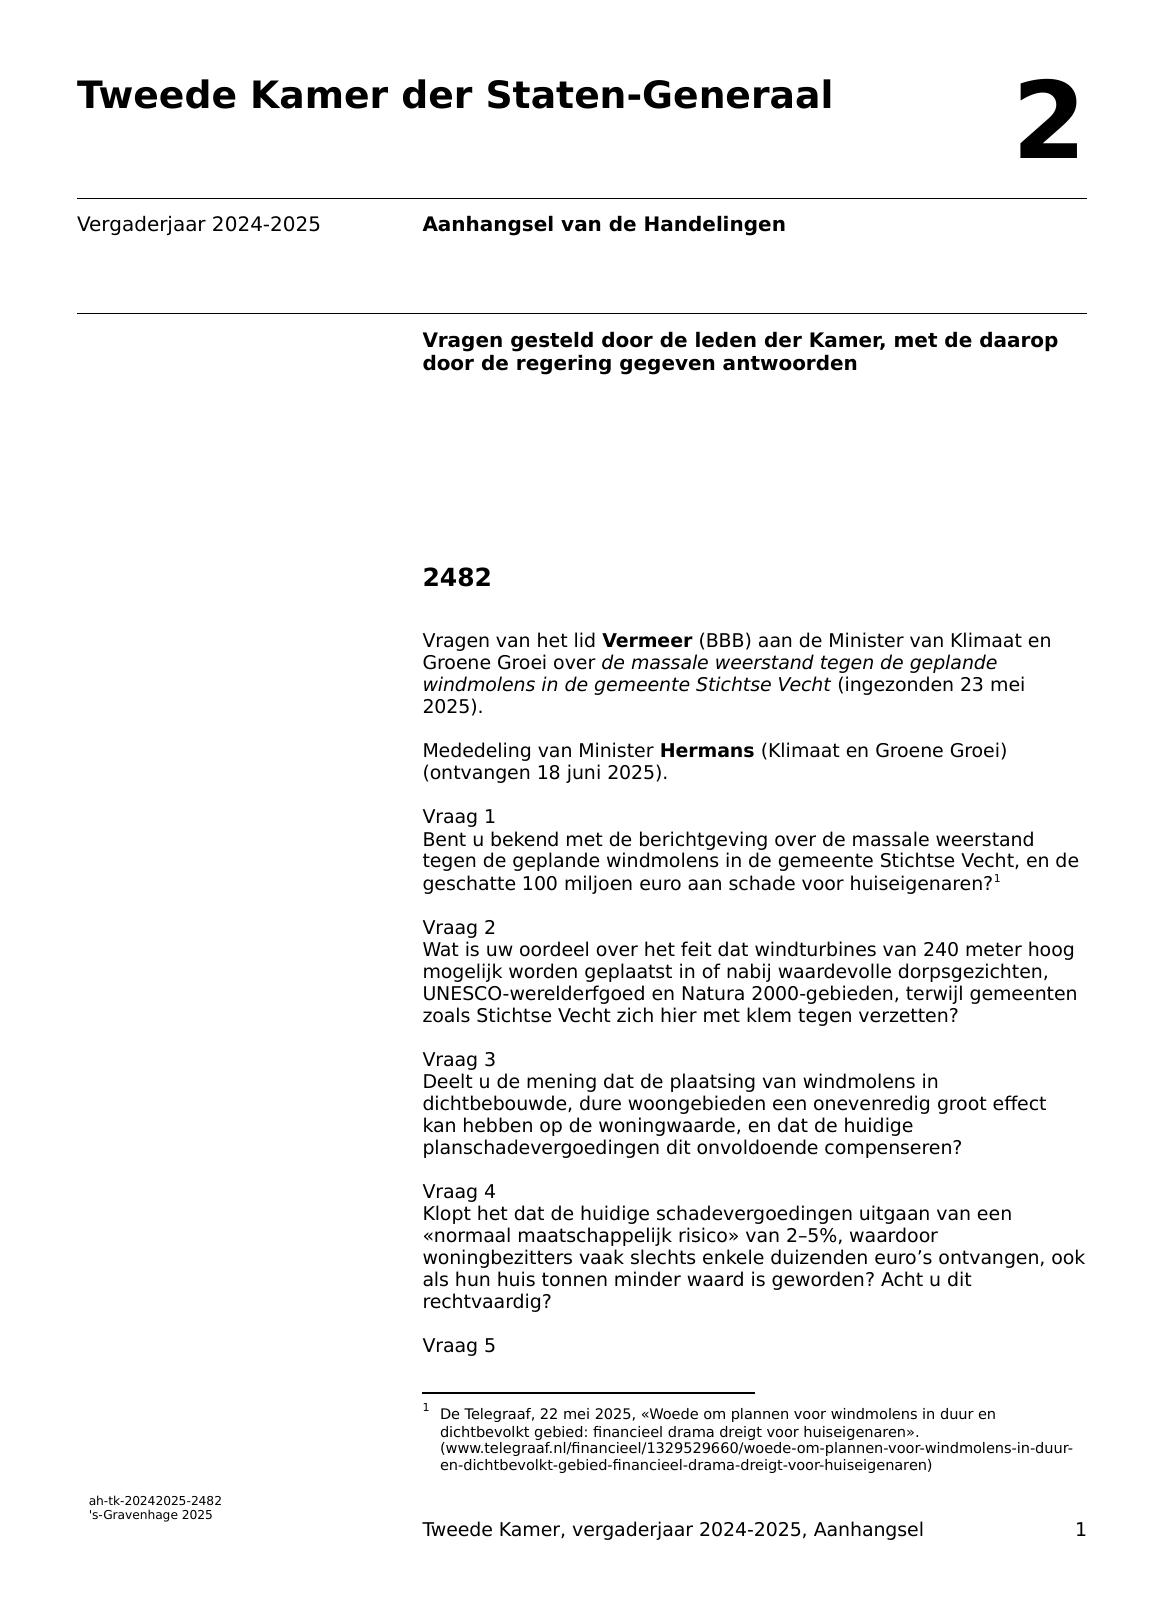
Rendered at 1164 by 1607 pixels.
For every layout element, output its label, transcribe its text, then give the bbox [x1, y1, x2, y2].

table_cell Vergaderjaar 2024-2025 [77, 199, 422, 313]
text Wat is uw oordeel over het feit dat windturbines van 240 meter hoog mogelijk worden geplaatst in of nabij waardevolle dorpsgezichten, UNESCO-werelderfgoed en Natura 2000-gebieden, terwijl gemeenten zoals Stichtse Vecht zich hier met klem tegen verzetten? [422, 938, 1087, 1026]
text Mededeling van Minister Hermans (Klimaat en Groene Groei) (ontvangen 18 juni 2025). [422, 740, 1087, 784]
text ah-tk-20242025-2482 [88, 1494, 323, 1508]
text Vragen van het lid Vermeer (BBB) aan de Minister van Klimaat en Groene Groei over de massale weerstand tegen de geplande windmolens in de gemeente Stichtse Vecht (ingezonden 23 mei 2025). [422, 630, 1087, 718]
text 2482 [422, 563, 1087, 592]
text Klopt het dat de huidige schadevergoedingen uitgaan van een «normaal maatschappelijk risico» van 2–5%, waardoor woningbezitters vaak slechts enkele duizenden euro’s ontvangen, ook als hun huis tonnen minder waard is geworden? Acht u dit rechtvaardig? [422, 1203, 1087, 1313]
text Vraag 3 [422, 1049, 1087, 1071]
text Vraag 4 [422, 1181, 1087, 1203]
table_cell Aanhangsel van de Handelingen [422, 199, 1087, 313]
text Vraag 1 [422, 806, 1087, 828]
text Bent u bekend met de berichtgeving over de massale weerstand tegen de geplande windmolens in de gemeente Stichtse Vecht, en de geschatte 100 miljoen euro aan schade voor huiseigenaren? [422, 828, 1087, 894]
table_header Tweede Kamer der Staten-Generaal [77, 59, 886, 198]
text Vraag 5 [422, 1335, 1087, 1357]
text De Telegraaf, 22 mei 2025, «Woede om plannen voor windmolens in duur en dichtbevolkt gebied: financieel drama dreigt voor huiseigenaren». (www.telegraaf.nl/financieel/1329529660/woede-om-plannen-voor-windmolens-in-duur-en-dichtbevolkt-gebied-financieel-drama-dreigt-voor-huiseigenaren) [422, 1402, 1087, 1474]
text Deelt u de mening dat de plaatsing van windmolens in dichtbebouwde, dure woongebieden een onevenredig groot effect kan hebben op de woningwaarde, en dat de huidige planschadevergoedingen dit onvoldoende compenseren? [422, 1071, 1087, 1158]
text Vraag 2 [422, 917, 1087, 938]
table_header 2 [886, 59, 1087, 198]
table_cell Vragen gesteld door de leden der Kamer, met de daarop door de regering gegeven antwoorden [422, 314, 1087, 375]
text 's-Gravenhage 2025 [88, 1508, 323, 1522]
table_cell [77, 314, 422, 375]
